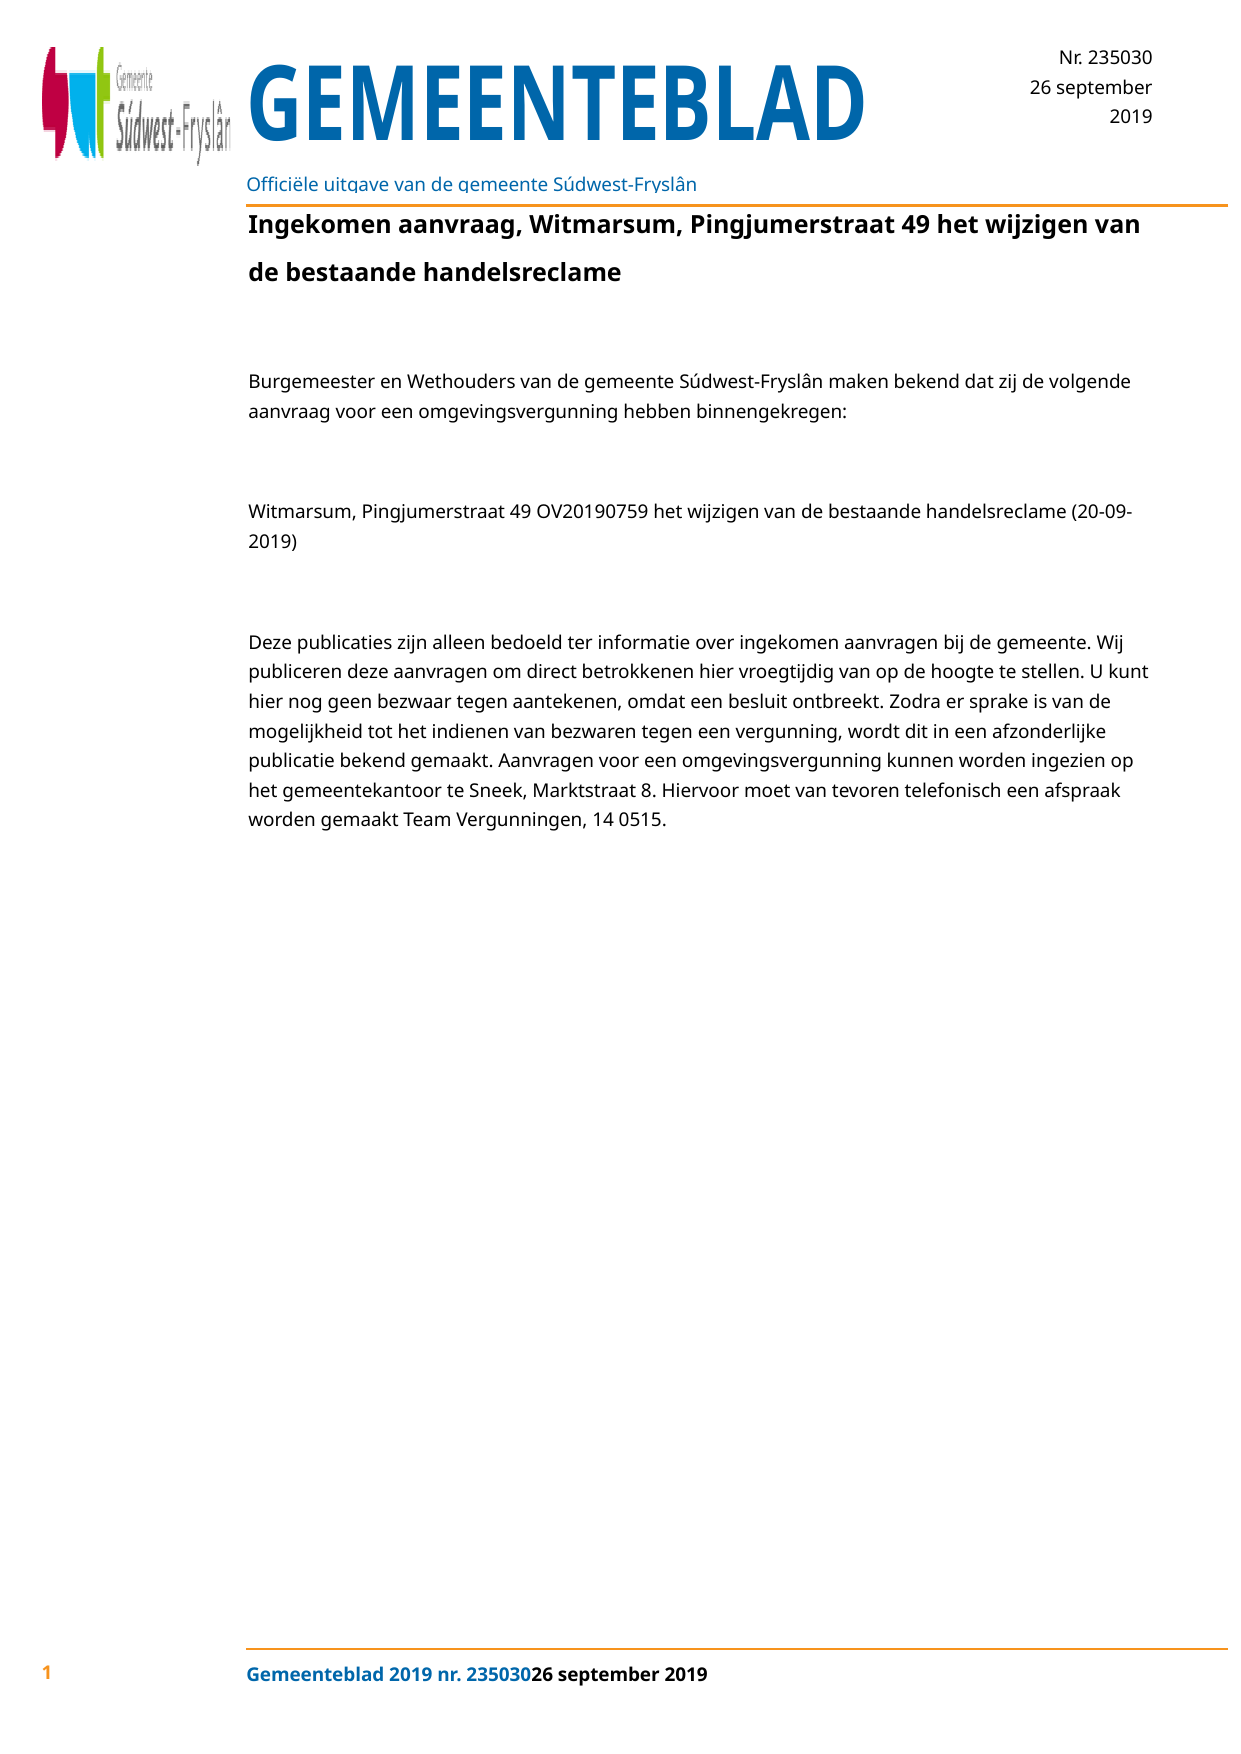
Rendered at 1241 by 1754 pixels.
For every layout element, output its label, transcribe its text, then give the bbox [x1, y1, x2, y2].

text Witmarsum, Pingjumerstraat 49 OV20190759 het wijzigen van de bestaande handelsreclame (20-09-2019) [248, 499, 1152, 554]
text Burgemeester en Wethouders van de gemeente Súdwest-Fryslân maken bekend dat zij de volgende aanvraag voor een omgevingsvergunning hebben binnengekregen: [248, 368, 1152, 424]
text Ingekomen aanvraag, Witmarsum, Pingjumerstraat 49 het wijzigen van de bestaande handelsreclame [248, 207, 1152, 288]
text Deze publicaties zijn alleen bedoeld ter informatie over ingekomen aanvragen bij de gemeente. Wij publiceren deze aanvragen om direct betrokkenen hier vroegtijdig van op de hoogte te stellen. U kunt hier nog geen bezwaar tegen aantekenen, omdat een besluit ontbreekt. Zodra er sprake is van de mogelijkheid tot het indienen van bezwaren tegen een vergunning, wordt dit in een afzonderlijke publicatie bekend gemaakt. Aanvragen voor een omgevingsvergunning kunnen worden ingezien op het gemeentekantoor te Sneek, Marktstraat 8. Hiervoor moet van tevoren telefonisch een afspraak worden gemaakt Team Vergunningen, 14 0515. [248, 629, 1152, 832]
picture [41, 47, 231, 172]
